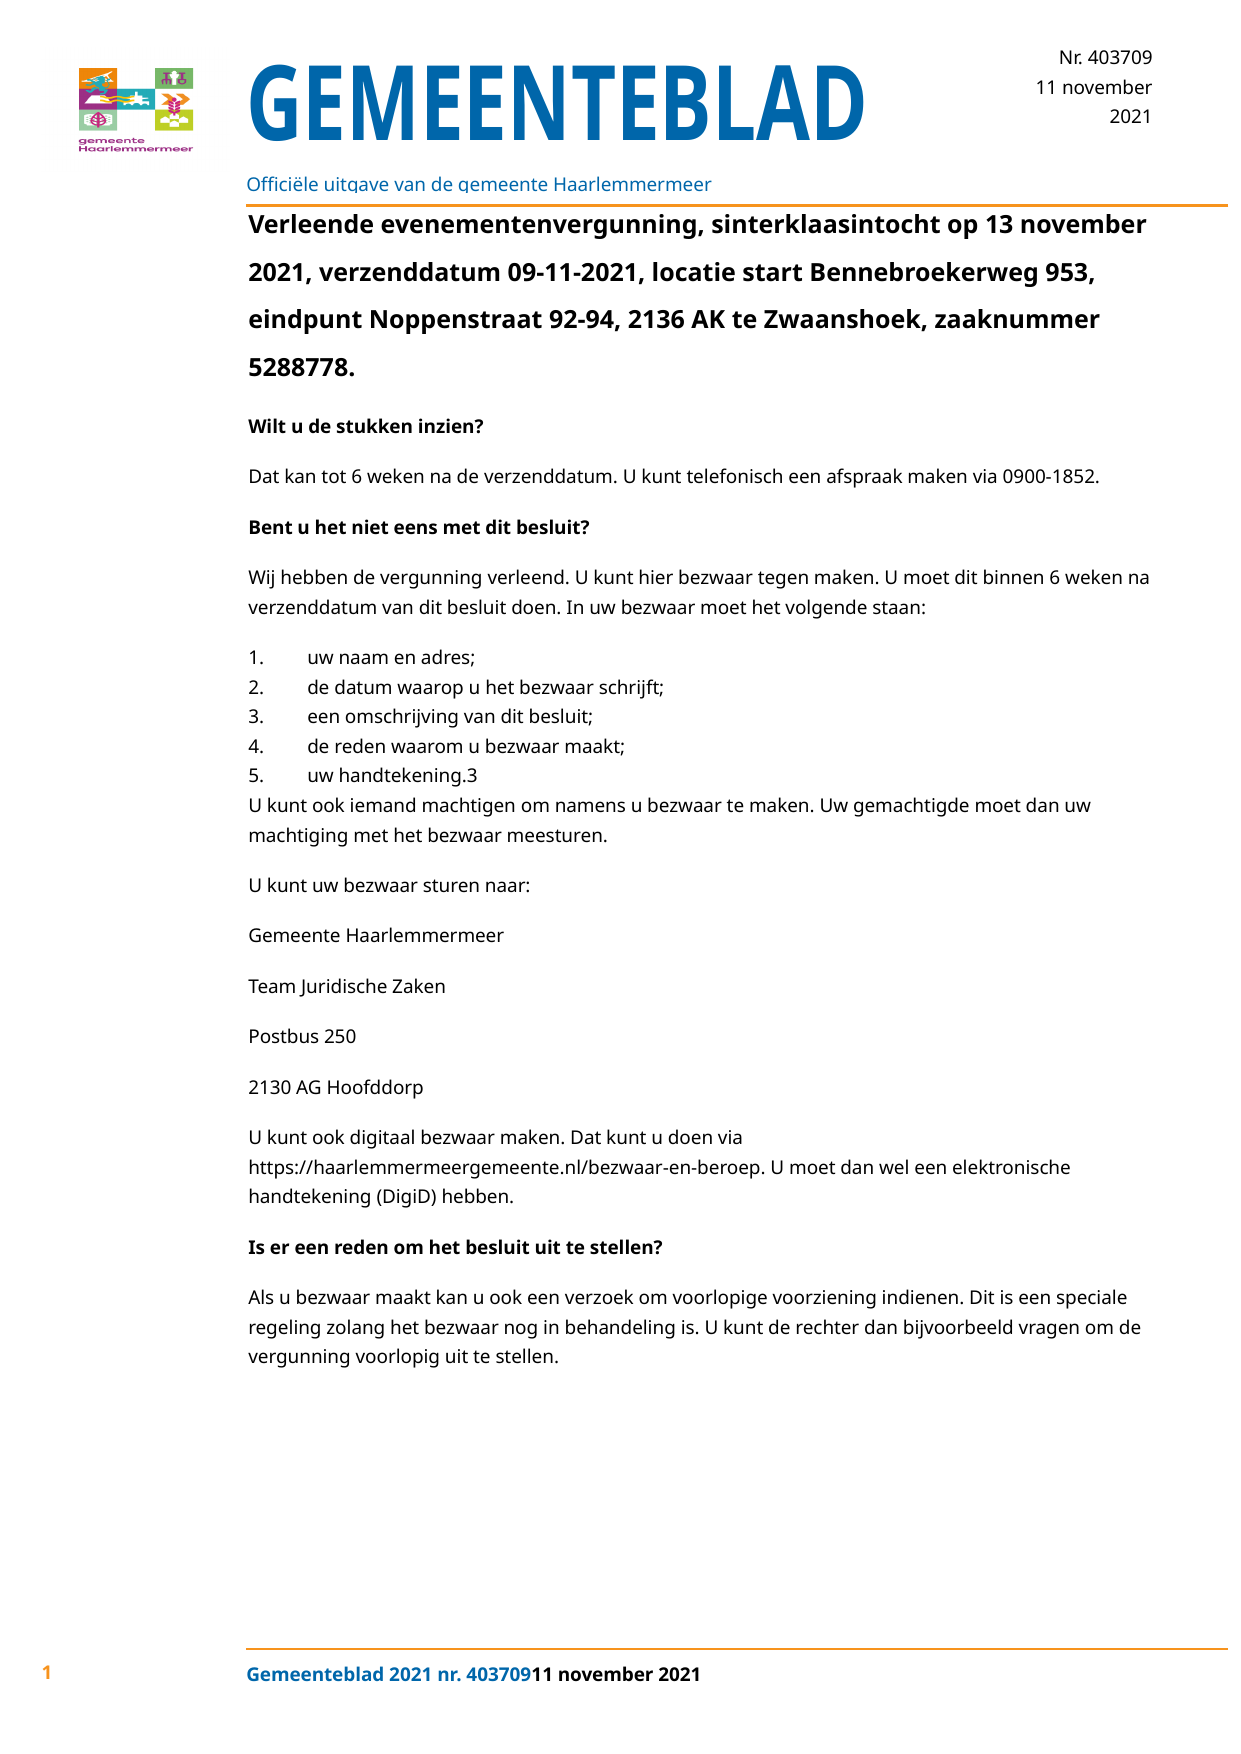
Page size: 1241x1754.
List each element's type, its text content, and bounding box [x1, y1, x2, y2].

text U kunt ook digitaal bezwaar maken. Dat kunt u doen via https://haarlemmermeergemeente.nl/bezwaar-en-beroep. U moet dan wel een elektronische handtekening (DigiD) hebben. [248, 1124, 1152, 1209]
text Dat kan tot 6 weken na de verzenddatum. U kunt telefonisch een afspraak maken via 0900-1852. [248, 463, 1152, 489]
text Als u bezwaar maakt kan u ook een verzoek om voorlopige voorziening indienen. Dit is een speciale regeling zolang het bezwaar nog in behandeling is. U kunt de rechter dan bijvoorbeeld vragen om de vergunning voorlopig uit te stellen. [248, 1284, 1152, 1369]
text Wij hebben de vergunning verleend. U kunt hier bezwaar tegen maken. U moet dit binnen 6 weken na verzenddatum van dit besluit doen. In uw bezwaar moet het volgende staan: [248, 564, 1152, 620]
text Wilt u de stukken inzien? [248, 413, 1152, 439]
list de reden waarom u bezwaar maakt; [248, 733, 1152, 759]
list uw naam en adres; [248, 644, 1152, 670]
text Postbus 250 [248, 1023, 1152, 1049]
picture [41, 47, 231, 172]
list een omschrijving van dit besluit; [248, 703, 1152, 729]
text 2130 AG Hoofddorp [248, 1074, 1152, 1100]
text U kunt ook iemand machtigen om namens u bezwaar te maken. Uw gemachtigde moet dan uw machtiging met het bezwaar meesturen. [248, 792, 1152, 848]
text Bent u het niet eens met dit besluit? [248, 514, 1152, 540]
text Team Juridische Zaken [248, 973, 1152, 999]
text U kunt uw bezwaar sturen naar: [248, 872, 1152, 898]
text Is er een reden om het besluit uit te stellen? [248, 1234, 1152, 1260]
list de datum waarop u het bezwaar schrijft; [248, 674, 1152, 700]
text Gemeente Haarlemmermeer [248, 923, 1152, 948]
list uw handtekening.3 [248, 763, 1152, 788]
text Verleende evenementenvergunning, sinterklaasintocht op 13 november 2021, verzenddatum 09-11-2021, locatie start Bennebroekerweg 953, eindpunt Noppenstraat 92-94, 2136 AK te Zwaanshoek, zaaknummer 5288778. [248, 207, 1152, 384]
